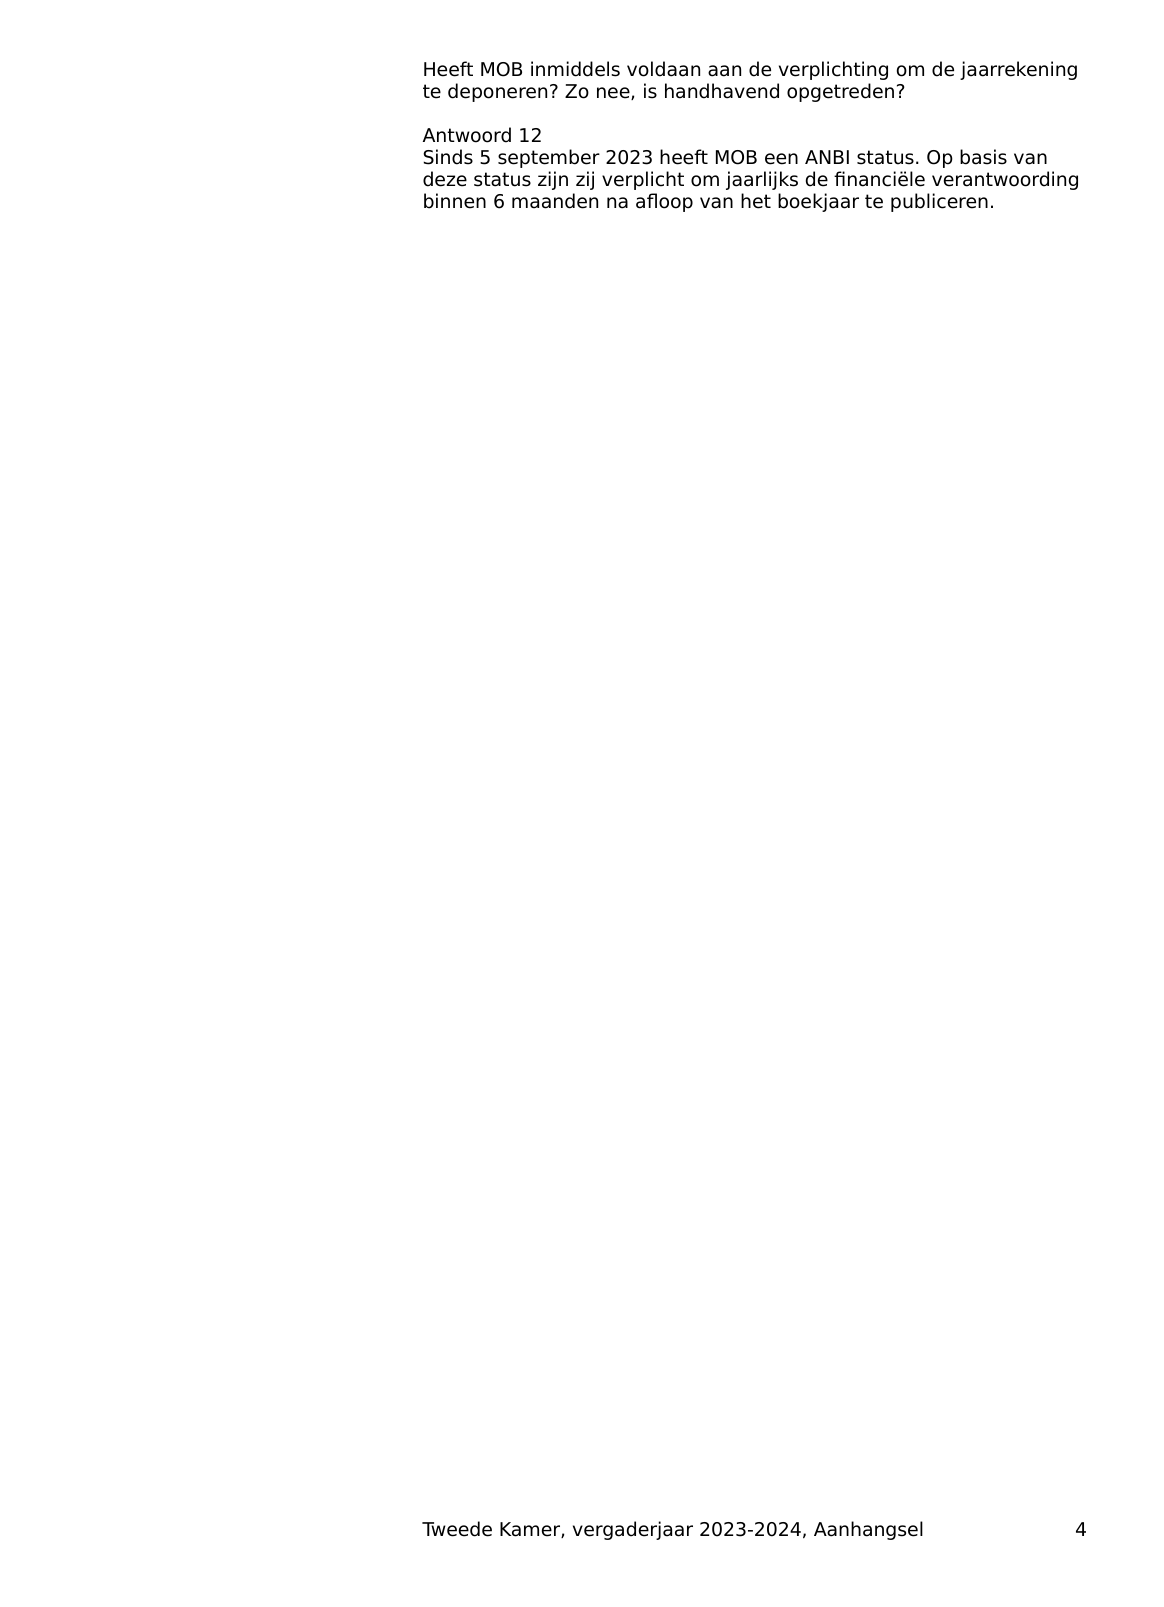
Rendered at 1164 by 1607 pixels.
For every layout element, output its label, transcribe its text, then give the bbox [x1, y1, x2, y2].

text Sinds 5 september 2023 heeft MOB een ANBI status. Op basis van deze status zijn zij verplicht om jaarlijks de financiële verantwoording binnen 6 maanden na afloop van het boekjaar te publiceren. [422, 147, 1087, 213]
text Heeft MOB inmiddels voldaan aan de verplichting om de jaarrekening te deponeren? Zo nee, is handhavend opgetreden? [422, 59, 1087, 103]
text Antwoord 12 [422, 125, 1087, 147]
